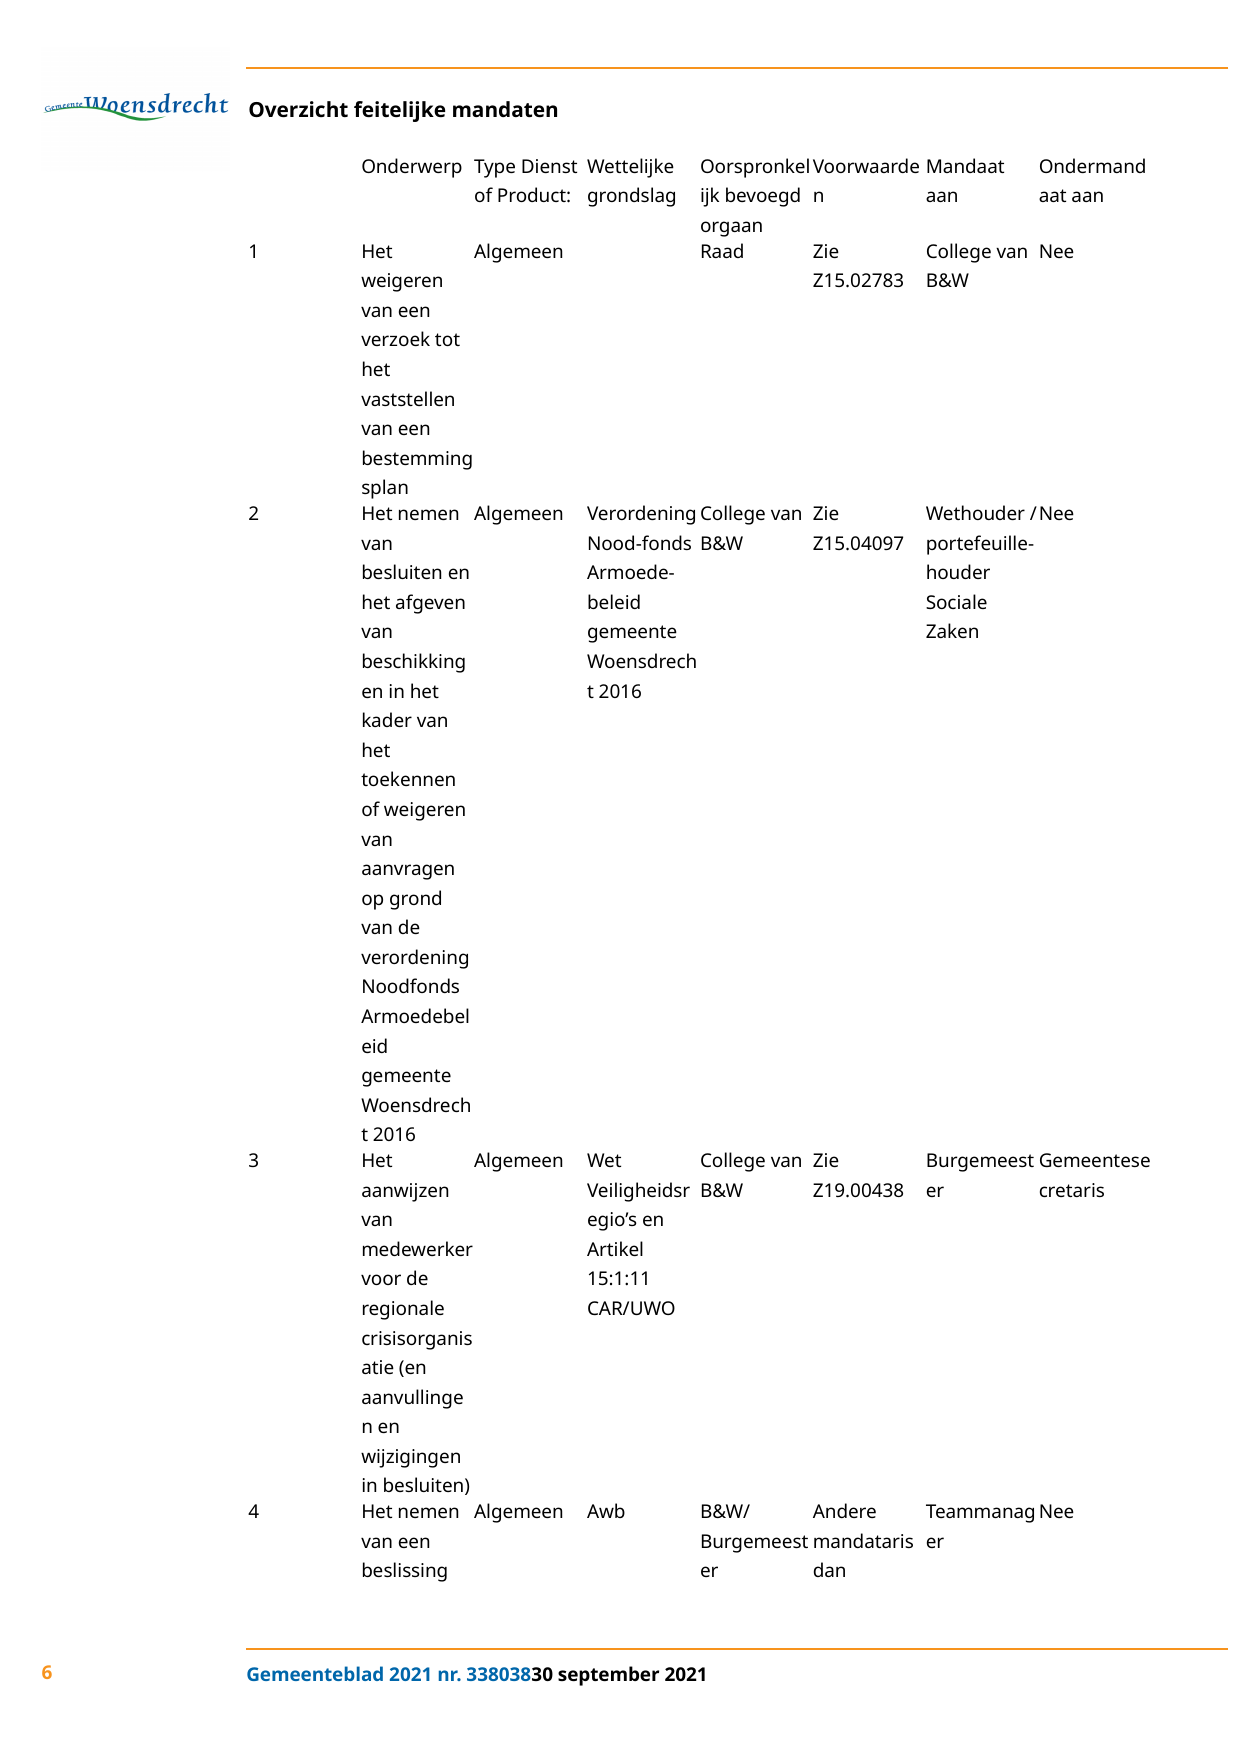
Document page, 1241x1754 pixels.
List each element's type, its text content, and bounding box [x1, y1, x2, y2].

table_cell Burgemeester [926, 1147, 1038, 1498]
table_cell Nee [1039, 238, 1152, 500]
table_cell Nee [1039, 1499, 1152, 1583]
table_cell Het nemen van een beslissing [361, 1499, 474, 1583]
table_cell College van B&W [700, 500, 813, 1147]
table_header Type Dienst of Product: [474, 153, 587, 238]
table_cell 1 [248, 238, 361, 500]
table_header Oorspronkelijk bevoegd orgaan [700, 153, 813, 238]
table_cell Het nemen van besluiten en het afgeven van beschikkingen in het kader van het toekennen of weigeren van aanvragen op grond van de verordening Noodfonds Armoedebeleid gemeente Woensdrecht 2016 [361, 500, 474, 1147]
table_cell Gemeentesecretaris [1039, 1147, 1152, 1498]
table_cell [587, 238, 700, 500]
table_cell Awb [587, 1499, 700, 1583]
table_cell Nee [1039, 500, 1152, 1147]
table_cell Wet Veiligheidsregio’s en Artikel 15:1:11 CAR/UWO [587, 1147, 700, 1498]
table_cell Verordening Nood-fonds Armoede-beleid gemeente Woensdrecht 2016 [587, 500, 700, 1147]
table_cell Het aanwijzen van medewerker voor de regionale crisisorganisatie (en aanvullingen en wijzigingen in besluiten) [361, 1147, 474, 1498]
picture [41, 47, 231, 172]
table_cell Algemeen [474, 1147, 587, 1498]
table_cell Algemeen [474, 1499, 587, 1583]
table_cell Zie Z15.02783 [813, 238, 926, 500]
table_cell Teammanager [926, 1499, 1038, 1583]
table_header Voorwaarden [813, 153, 926, 238]
table_cell Wethouder / portefeuille-houder Sociale Zaken [926, 500, 1038, 1147]
table_cell 3 [248, 1147, 361, 1498]
table_header Ondermandaat aan [1039, 153, 1152, 238]
table_header Mandaat aan [926, 153, 1038, 238]
table_cell B&W/ Burgemeester [700, 1499, 813, 1583]
table_cell Het weigeren van een verzoek tot het vaststellen van een bestemmingsplan [361, 238, 474, 500]
table_cell College van B&W [700, 1147, 813, 1498]
table_cell Andere mandataris dan [813, 1499, 926, 1583]
table_header Wettelijke grondslag [587, 153, 700, 238]
text Overzicht feitelijke mandaten [248, 95, 1152, 123]
table_cell Algemeen [474, 500, 587, 1147]
table_cell Raad [700, 238, 813, 500]
table_header [248, 153, 361, 238]
table_cell Algemeen [474, 238, 587, 500]
table_header Onderwerp [361, 153, 474, 238]
table_cell 4 [248, 1499, 361, 1583]
table_cell 2 [248, 500, 361, 1147]
table_cell Zie Z15.04097 [813, 500, 926, 1147]
table_cell Zie Z19.00438 [813, 1147, 926, 1498]
table_cell College van B&W [926, 238, 1038, 500]
